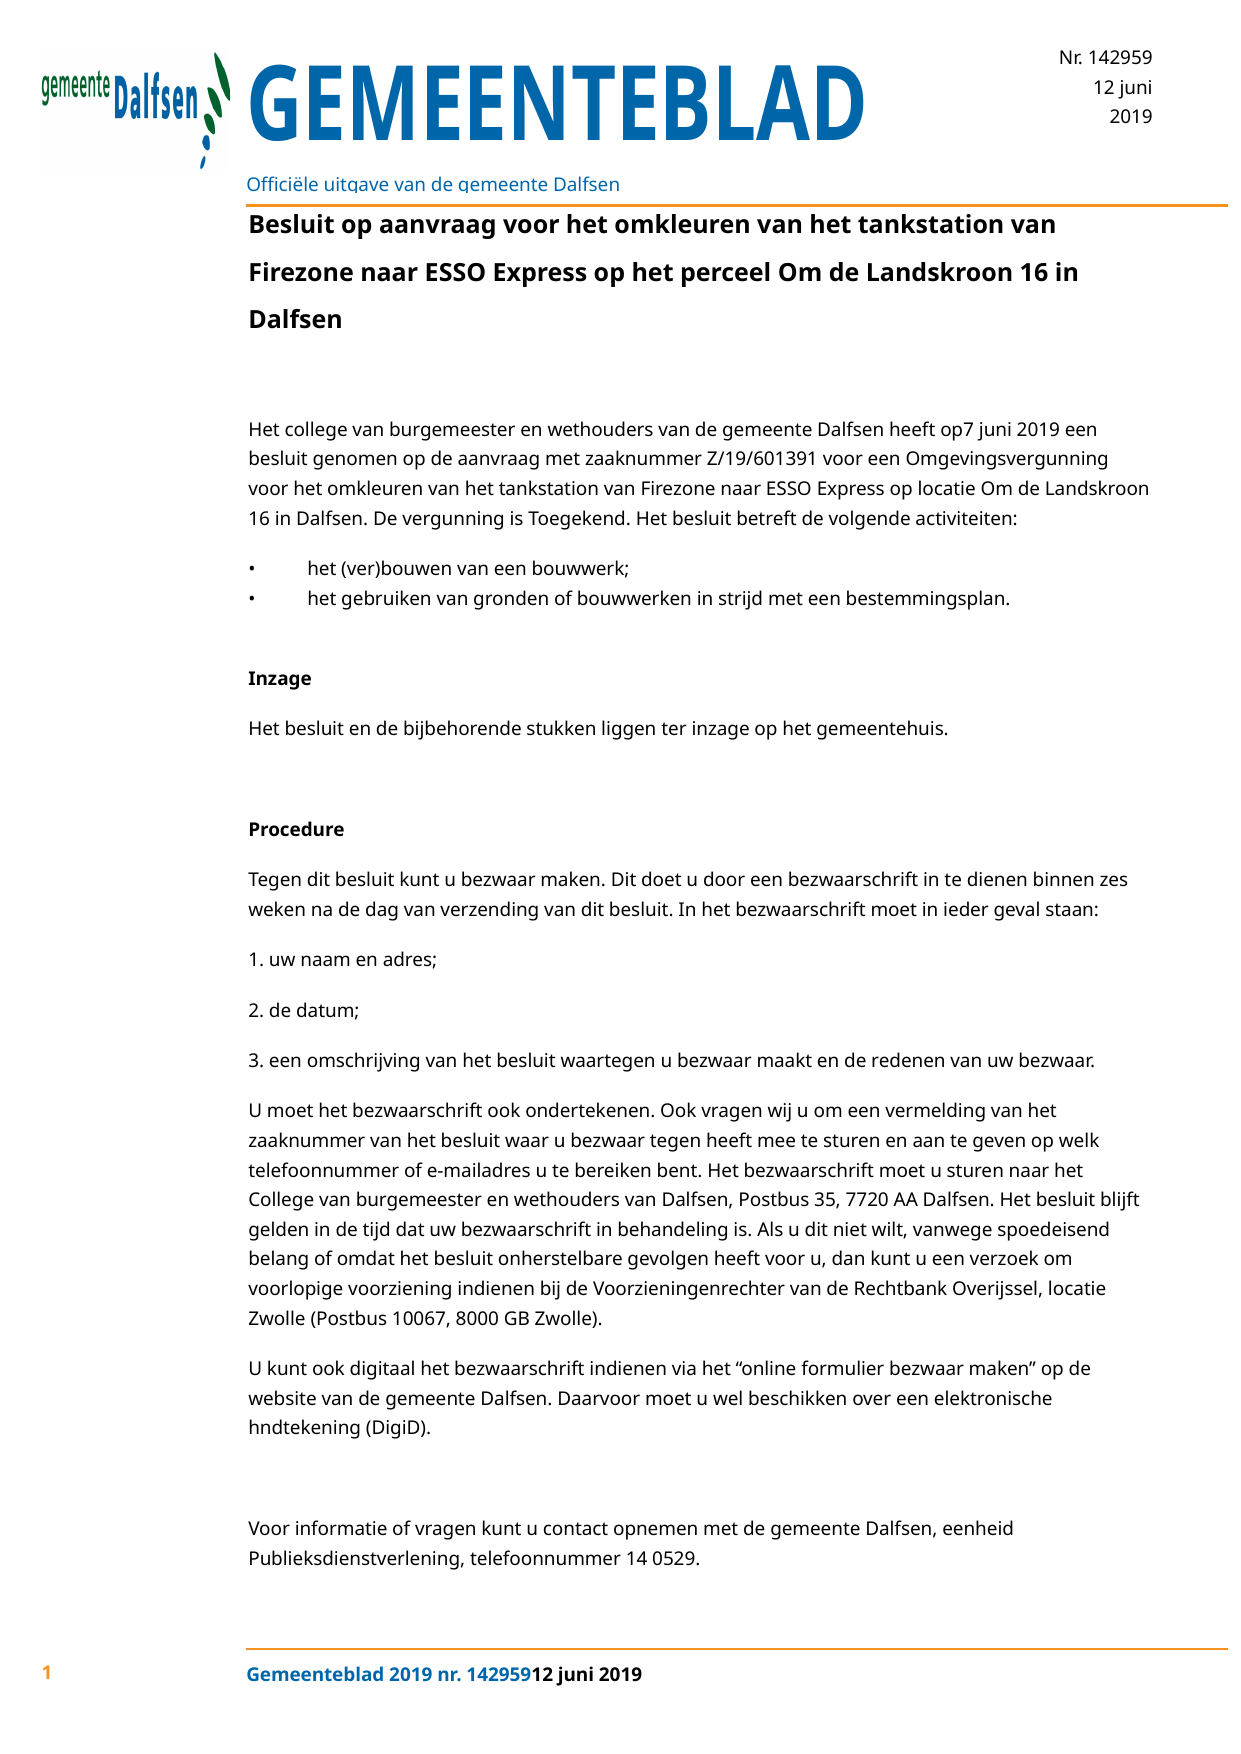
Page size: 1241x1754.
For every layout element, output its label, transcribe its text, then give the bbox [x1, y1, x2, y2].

text 2. de datum; [248, 997, 1152, 1022]
text 1. uw naam en adres; [248, 946, 1152, 972]
text Procedure [248, 816, 1152, 842]
text Voor informatie of vragen kunt u contact opnemen met de gemeente Dalfsen, eenheid Publieksdienstverlening, telefoonnummer 14 0529. [248, 1515, 1152, 1570]
list het gebruiken van gronden of bouwwerken in strijd met een bestemmingsplan. [248, 585, 1152, 610]
text U kunt ook digitaal het bezwaarschrift indienen via het “online formulier bezwaar maken” op de website van de gemeente Dalfsen. Daarvoor moet u wel beschikken over een elektronische hndtekening (DigiD). [248, 1355, 1152, 1440]
text U moet het bezwaarschrift ook ondertekenen. Ook vragen wij u om een vermelding van het zaaknummer van het besluit waar u bezwaar tegen heeft mee te sturen en aan te geven op welk telefoonnummer of e-mailadres u te bereiken bent. Het bezwaarschrift moet u sturen naar het College van burgemeester en wethouders van Dalfsen, Postbus 35, 7720 AA Dalfsen. Het besluit blijft gelden in de tijd dat uw bezwaarschrift in behandeling is. Als u dit niet wilt, vanwege spoedeisend belang of omdat het besluit onherstelbare gevolgen heeft voor u, dan kunt u een verzoek om voorlopige voorziening indienen bij de Voorzieningenrechter van de Rechtbank Overijssel, locatie Zwolle (Postbus 10067, 8000 GB Zwolle). [248, 1098, 1152, 1330]
text Tegen dit besluit kunt u bezwaar maken. Dit doet u door een bezwaarschrift in te dienen binnen zes weken na de dag van verzending van dit besluit. In het bezwaarschrift moet in ieder geval staan: [248, 866, 1152, 922]
text Het college van burgemeester en wethouders van de gemeente Dalfsen heeft op7 juni 2019 een besluit genomen op de aanvraag met zaaknummer Z/19/601391 voor een Omgevingsvergunning voor het omkleuren van het tankstation van Firezone naar ESSO Express op locatie Om de Landskroon 16 in Dalfsen. De vergunning is Toegekend. Het besluit betreft de volgende activiteiten: [248, 416, 1152, 530]
text Besluit op aanvraag voor het omkleuren van het tankstation van Firezone naar ESSO Express op het perceel Om de Landskroon 16 in Dalfsen [248, 207, 1152, 336]
text 3. een omschrijving van het besluit waartegen u bezwaar maakt en de redenen van uw bezwaar. [248, 1047, 1152, 1073]
text Het besluit en de bijbehorende stukken liggen ter inzage op het gemeentehuis. [248, 715, 1152, 741]
picture [41, 47, 231, 172]
list het (ver)bouwen van een bouwwerk; [248, 555, 1152, 581]
text Inzage [248, 665, 1152, 690]
